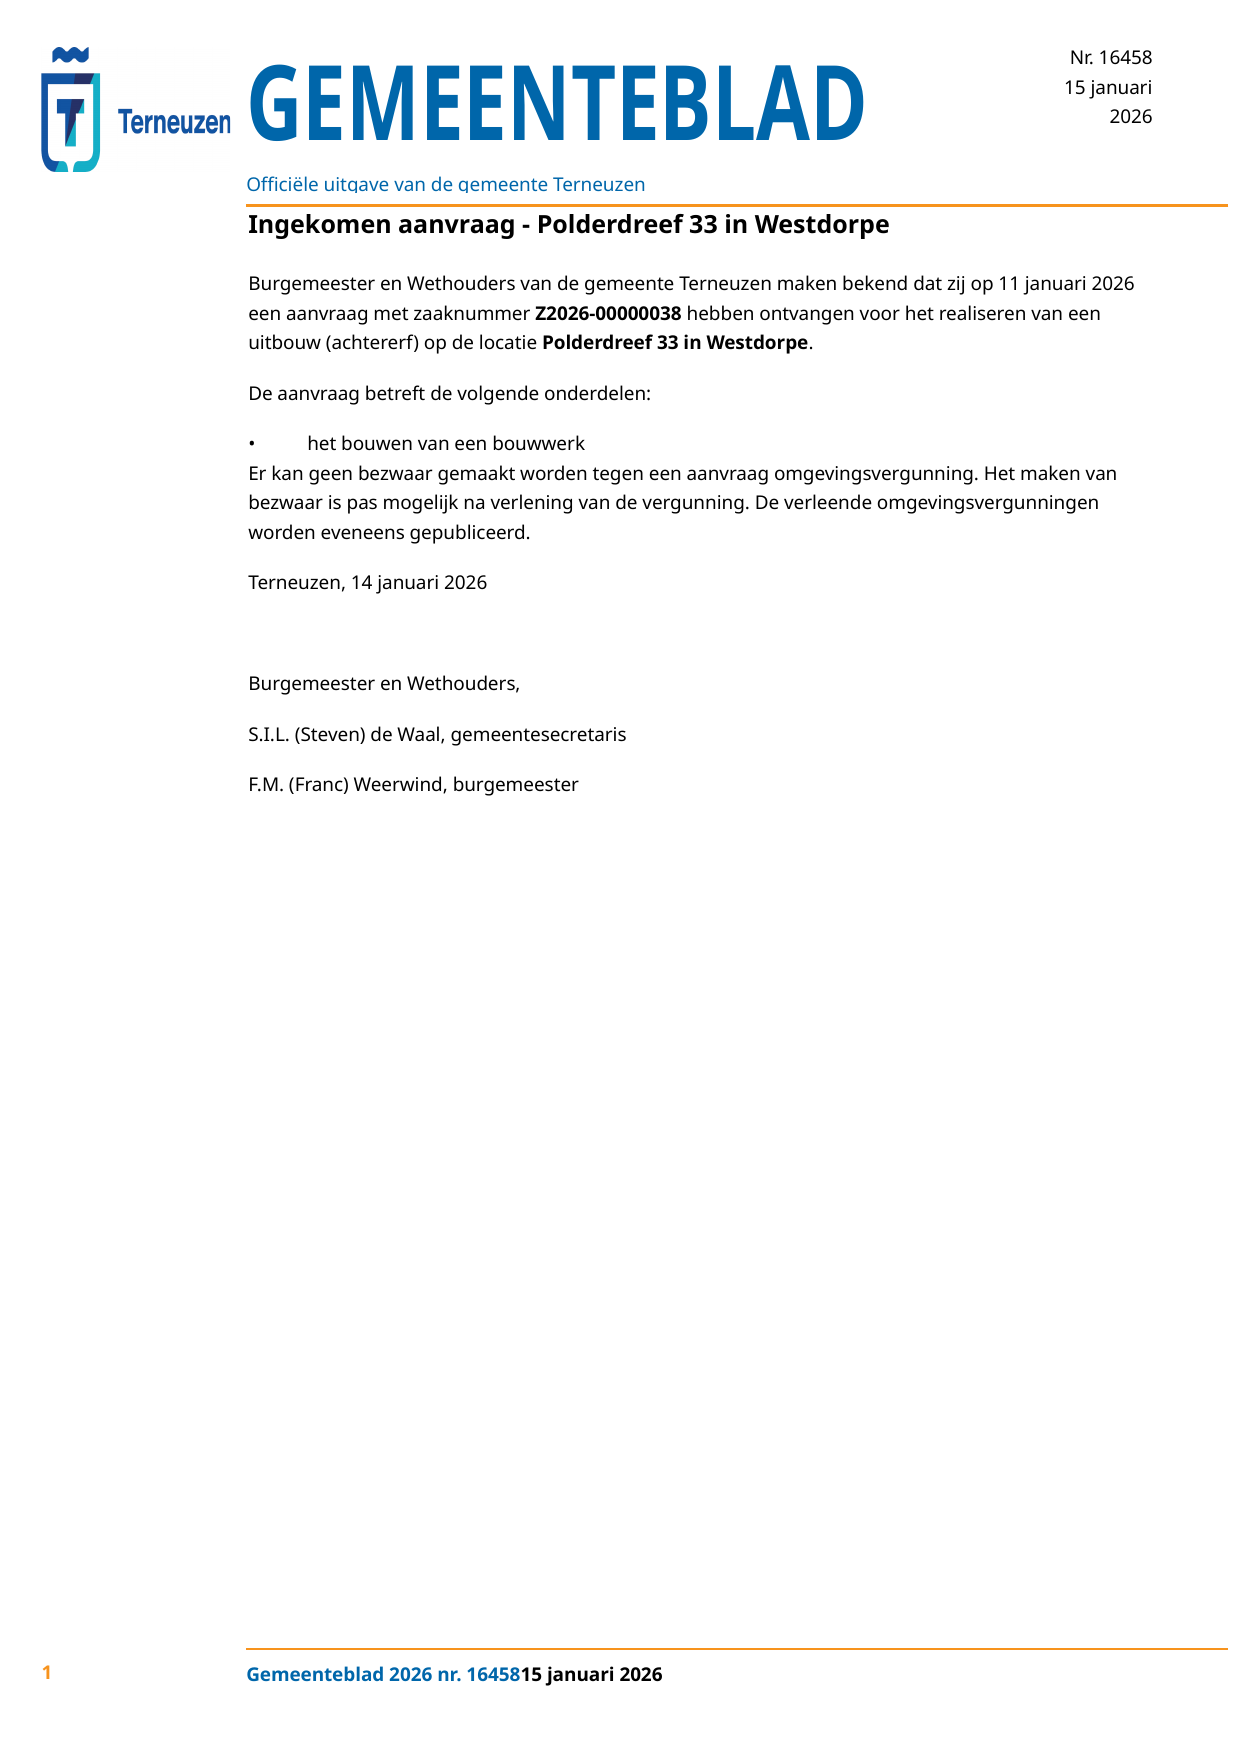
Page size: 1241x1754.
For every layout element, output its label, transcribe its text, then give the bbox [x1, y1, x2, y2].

text De aanvraag betreft de volgende onderdelen: [248, 380, 1152, 406]
text Ingekomen aanvraag - Polderdreef 33 in Westdorpe [248, 207, 1152, 241]
text Terneuzen, 14 januari 2026 [248, 569, 1152, 595]
text S.I.L. (Steven) de Waal, gemeentesecretaris [248, 721, 1152, 746]
text Burgemeester en Wethouders, [248, 670, 1152, 696]
list het bouwen van een bouwwerk [248, 430, 1152, 456]
text Burgemeester en Wethouders van de gemeente Terneuzen maken bekend dat zij op 11 januari 2026 een aanvraag met zaaknummer Z2026-00000038 hebben ontvangen voor het realiseren van een uitbouw (achtererf) op de locatie Polderdreef 33 in Westdorpe. [248, 270, 1152, 355]
picture [41, 47, 231, 172]
text Er kan geen bezwaar gemaakt worden tegen een aanvraag omgevingsvergunning. Het maken van bezwaar is pas mogelijk na verlening van de vergunning. De verleende omgevingsvergunningen worden eveneens gepubliceerd. [248, 460, 1152, 545]
text F.M. (Franc) Weerwind, burgemeester [248, 771, 1152, 797]
